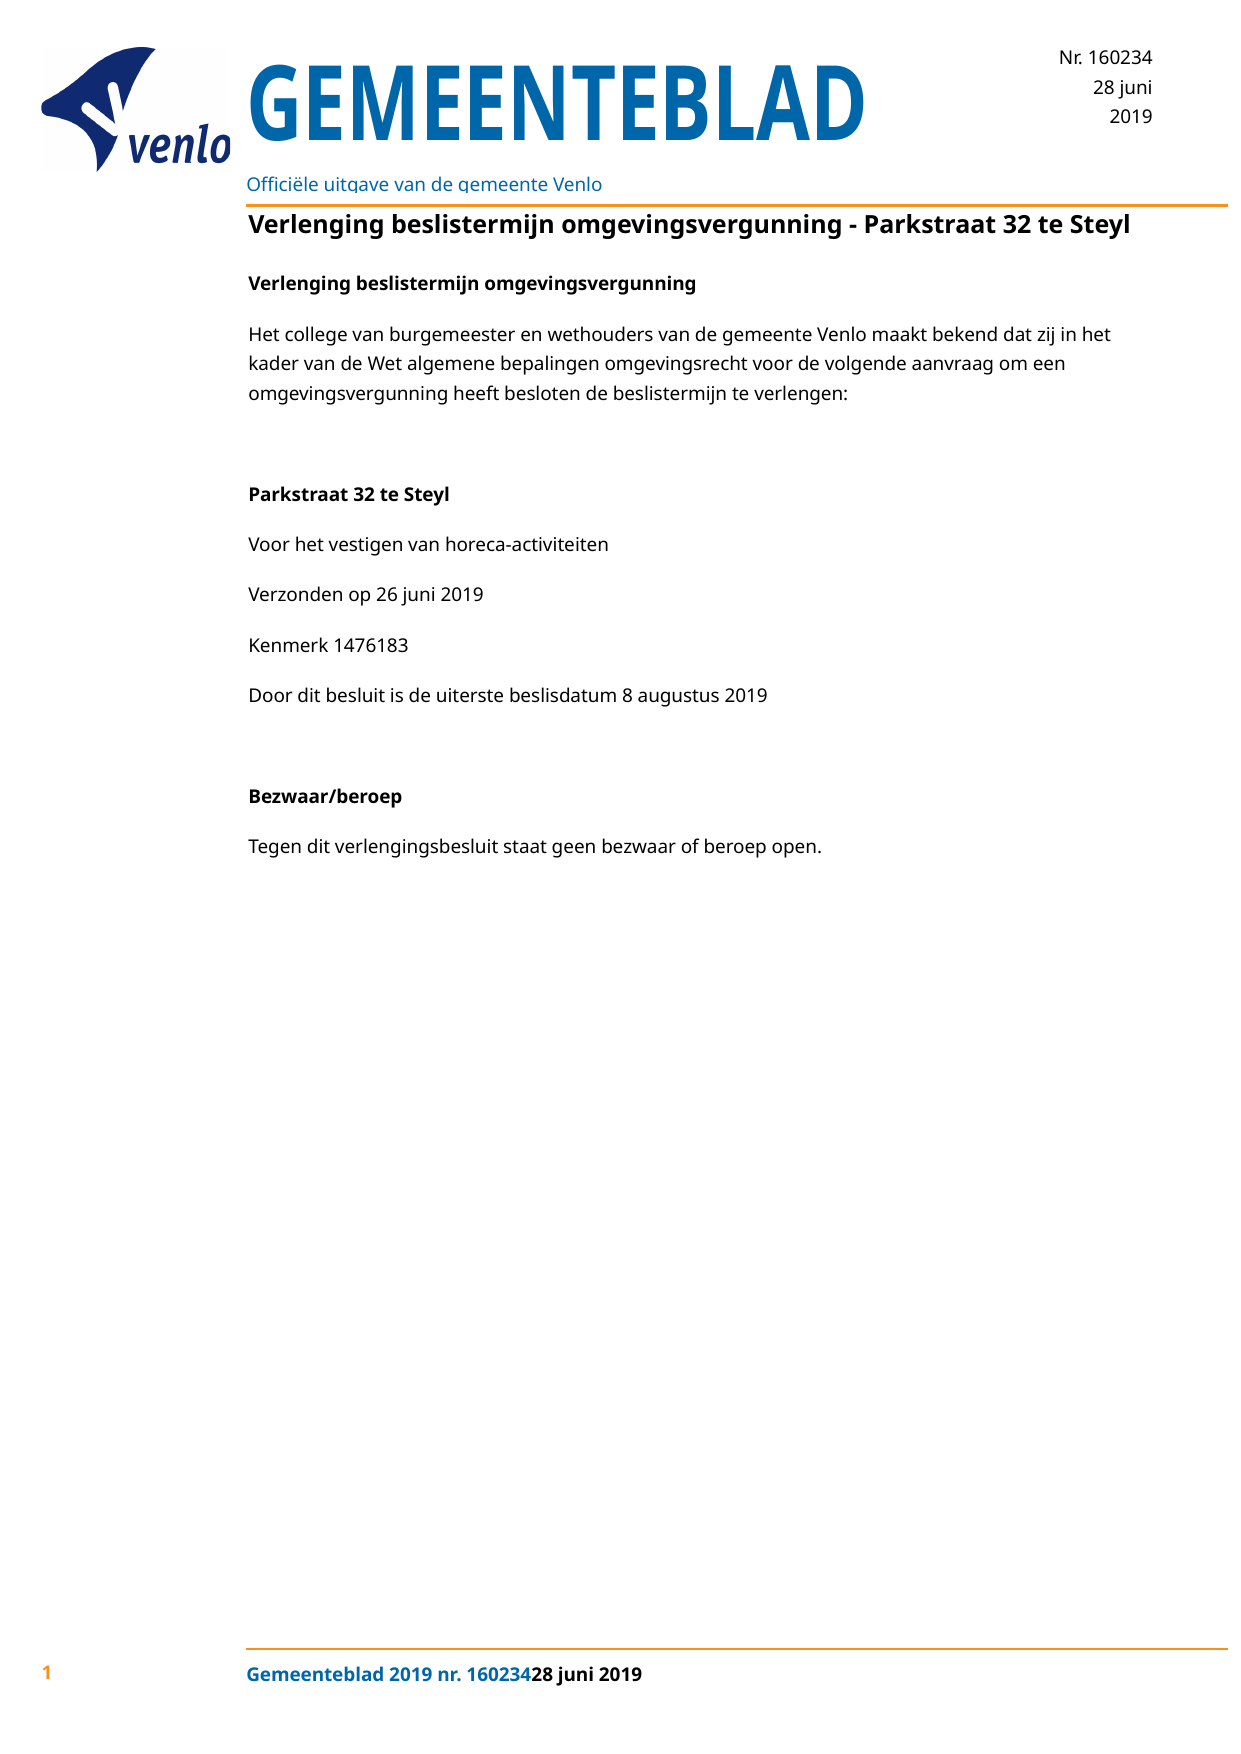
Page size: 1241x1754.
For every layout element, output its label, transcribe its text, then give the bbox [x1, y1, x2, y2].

text Het college van burgemeester en wethouders van de gemeente Venlo maakt bekend dat zij in het kader van de Wet algemene bepalingen omgevingsrecht voor de volgende aanvraag om een omgevingsvergunning heeft besloten de beslistermijn te verlengen: [248, 321, 1152, 406]
text Kenmerk 1476183 [248, 632, 1152, 658]
text Bezwaar/beroep [248, 783, 1152, 809]
text Verzonden op 26 juni 2019 [248, 582, 1152, 607]
text Parkstraat 32 te Steyl [248, 481, 1152, 506]
text Tegen dit verlengingsbesluit staat geen bezwaar of beroep open. [248, 834, 1152, 859]
text Voor het vestigen van horeca-activiteiten [248, 531, 1152, 557]
text Door dit besluit is de uiterste beslisdatum 8 augustus 2019 [248, 682, 1152, 708]
text Verlenging beslistermijn omgevingsvergunning [248, 270, 1152, 296]
text Verlenging beslistermijn omgevingsvergunning - Parkstraat 32 te Steyl [248, 207, 1152, 241]
picture [41, 47, 231, 172]
